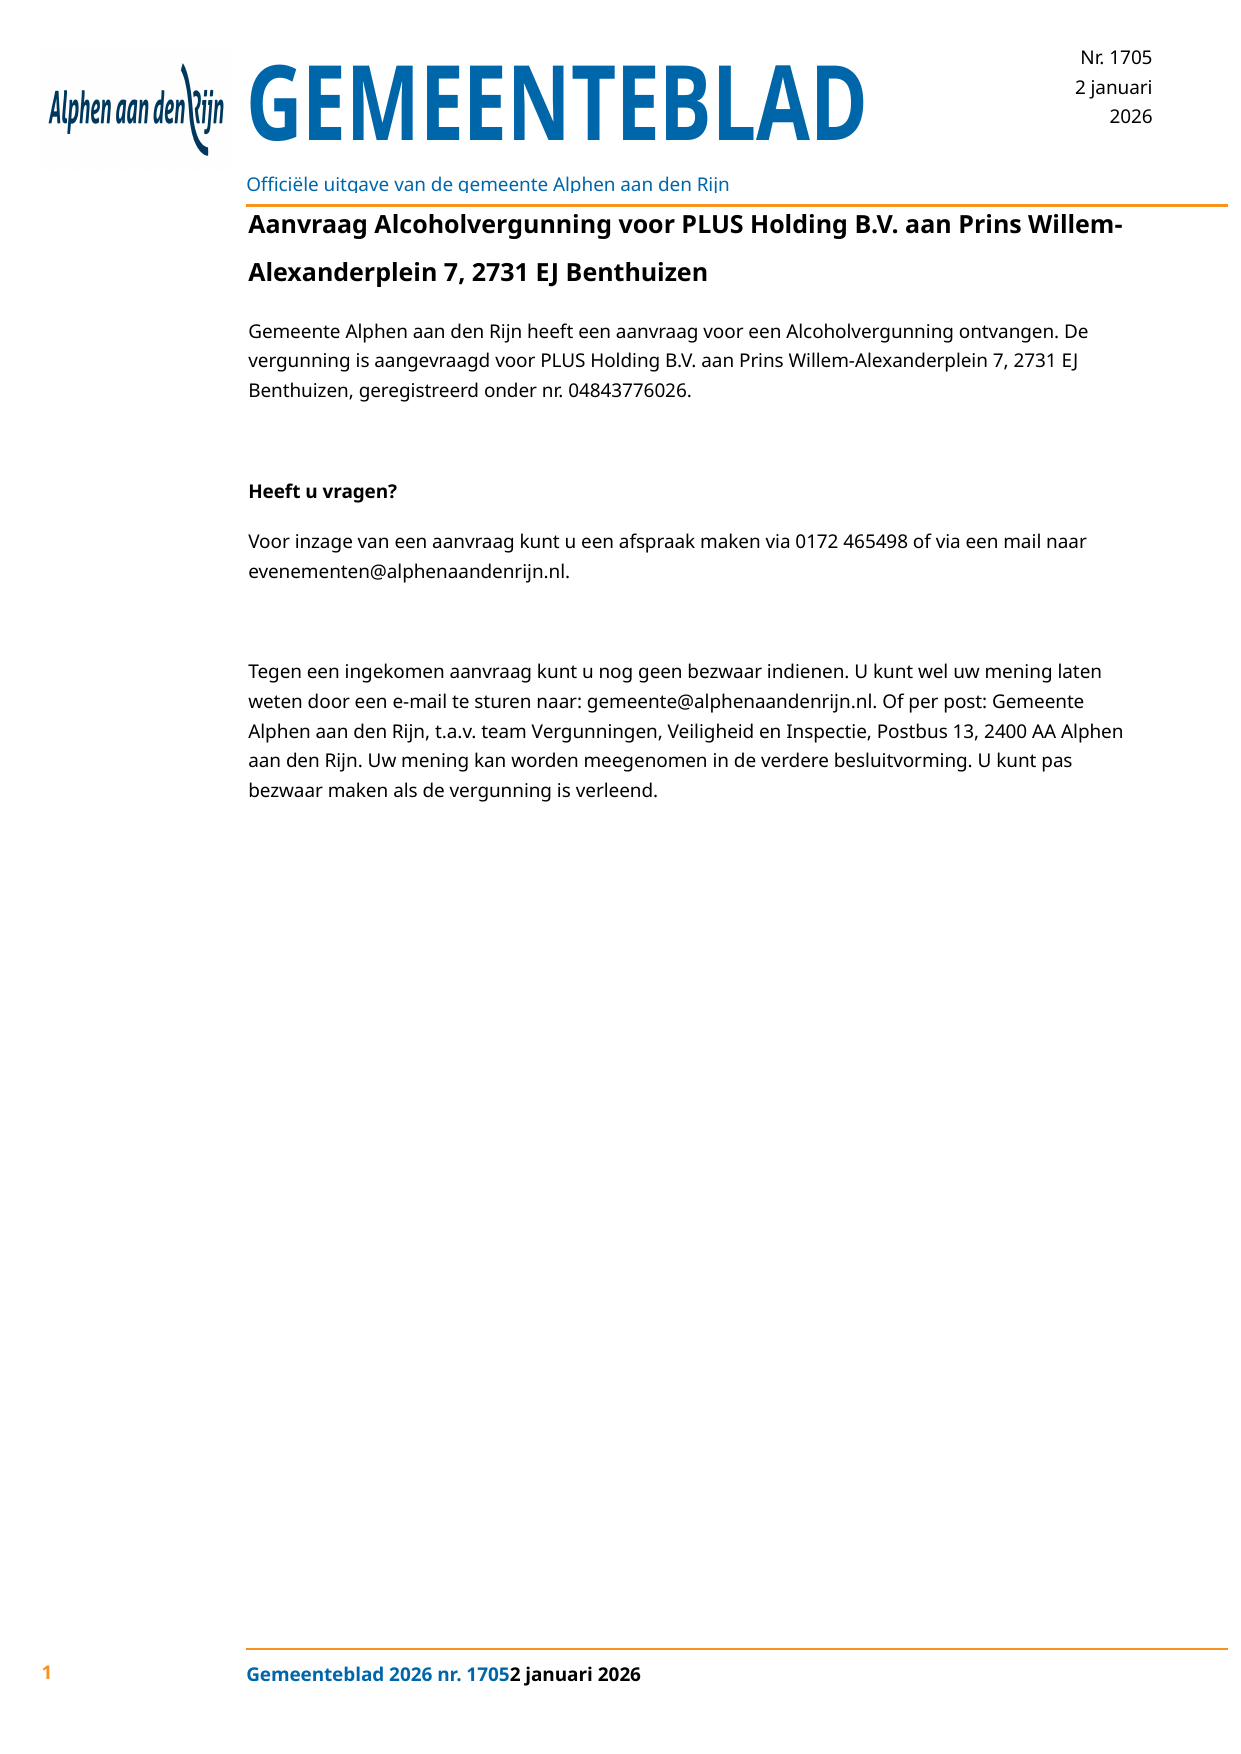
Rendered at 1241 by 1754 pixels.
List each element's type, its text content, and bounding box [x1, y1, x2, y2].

text Voor inzage van een aanvraag kunt u een afspraak maken via 0172 465498 of via een mail naar evenementen@alphenaandenrijn.nl. [248, 528, 1152, 584]
text Gemeente Alphen aan den Rijn heeft een aanvraag voor een Alcoholvergunning ontvangen. De vergunning is aangevraagd voor PLUS Holding B.V. aan Prins Willem-Alexanderplein 7, 2731 EJ Benthuizen, geregistreerd onder nr. 04843776026. [248, 318, 1152, 403]
picture [41, 47, 231, 172]
text Heeft u vragen? [248, 478, 1152, 504]
text Aanvraag Alcoholvergunning voor PLUS Holding B.V. aan Prins Willem-Alexanderplein 7, 2731 EJ Benthuizen [248, 207, 1152, 288]
text Tegen een ingekomen aanvraag kunt u nog geen bezwaar indienen. U kunt wel uw mening laten weten door een e-mail te sturen naar: gemeente@alphenaandenrijn.nl. Of per post: Gemeente Alphen aan den Rijn, t.a.v. team Vergunningen, Veiligheid en Inspectie, Postbus 13, 2400 AA Alphen aan den Rijn. Uw mening kan worden meegenomen in de verdere besluitvorming. U kunt pas bezwaar maken als de vergunning is verleend. [248, 659, 1152, 803]
